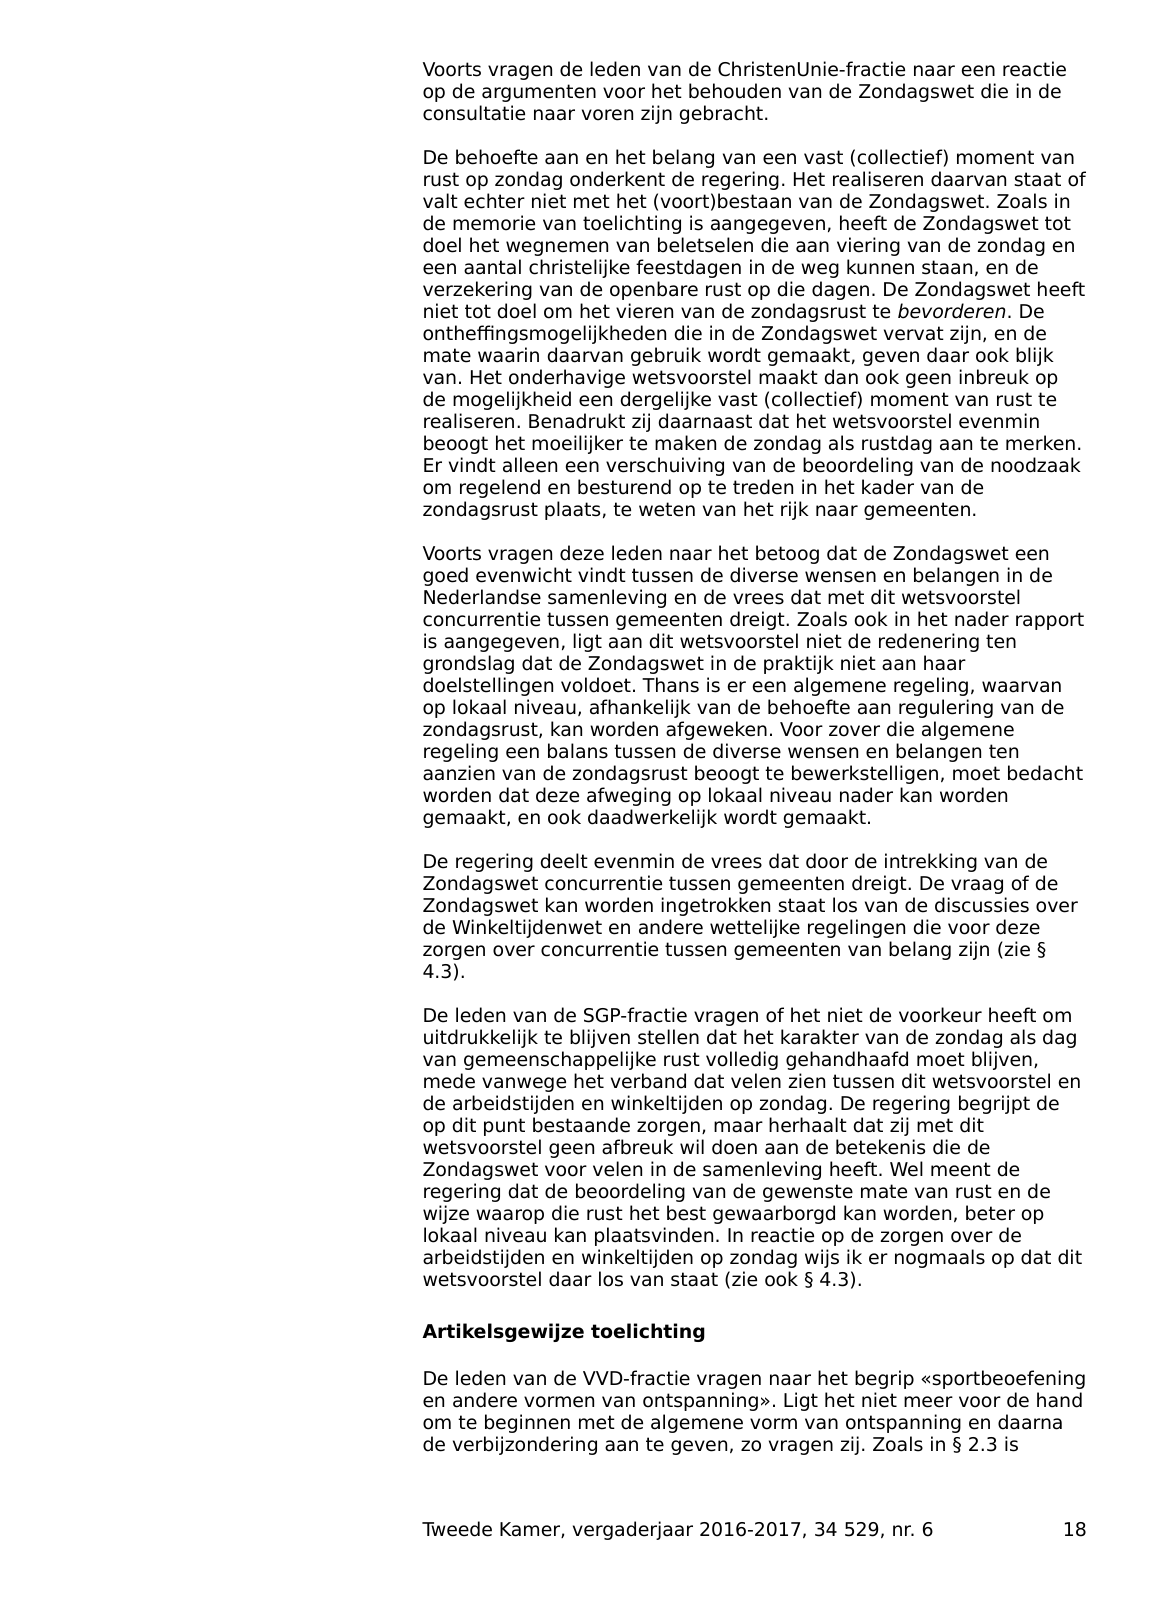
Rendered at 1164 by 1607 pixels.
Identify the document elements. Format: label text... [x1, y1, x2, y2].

subtitle Artikelsgewijze toelichting [422, 1321, 1087, 1343]
text De behoefte aan en het belang van een vast (collectief) moment van rust op zondag onderkent de regering. Het realiseren daarvan staat of valt echter niet met het (voort)bestaan van de Zondagswet. Zoals in de memorie van toelichting is aangegeven, heeft de Zondagswet tot doel het wegnemen van beletselen die aan viering van de zondag en een aantal christelijke feestdagen in de weg kunnen staan, en de verzekering van de openbare rust op die dagen. De Zondagswet heeft niet tot doel om het vieren van de zondagsrust te bevorderen. De ontheffingsmogelijkheden die in de Zondagswet vervat zijn, en de mate waarin daarvan gebruik wordt gemaakt, geven daar ook blijk van. Het onderhavige wetsvoorstel maakt dan ook geen inbreuk op de mogelijkheid een dergelijke vast (collectief) moment van rust te realiseren. Benadrukt zij daarnaast dat het wetsvoorstel evenmin beoogt het moeilijker te maken de zondag als rustdag aan te merken. Er vindt alleen een verschuiving van de beoordeling van de noodzaak om regelend en besturend op te treden in het kader van de zondagsrust plaats, te weten van het rijk naar gemeenten. [422, 147, 1087, 521]
text De leden van de SGP-fractie vragen of het niet de voorkeur heeft om uitdrukkelijk te blijven stellen dat het karakter van de zondag als dag van gemeenschappelijke rust volledig gehandhaafd moet blijven, mede vanwege het verband dat velen zien tussen dit wetsvoorstel en de arbeidstijden en winkeltijden op zondag. De regering begrijpt de op dit punt bestaande zorgen, maar herhaalt dat zij met dit wetsvoorstel geen afbreuk wil doen aan de betekenis die de Zondagswet voor velen in de samenleving heeft. Wel meent de regering dat de beoordeling van de gewenste mate van rust en de wijze waarop die rust het best gewaarborgd kan worden, beter op lokaal niveau kan plaatsvinden. In reactie op de zorgen over de arbeidstijden en winkeltijden op zondag wijs ik er nogmaals op dat dit wetsvoorstel daar los van staat (zie ook § 4.3). [422, 1005, 1087, 1291]
text Voorts vragen deze leden naar het betoog dat de Zondagswet een goed evenwicht vindt tussen de diverse wensen en belangen in de Nederlandse samenleving en de vrees dat met dit wetsvoorstel concurrentie tussen gemeenten dreigt. Zoals ook in het nader rapport is aangegeven, ligt aan dit wetsvoorstel niet de redenering ten grondslag dat de Zondagswet in de praktijk niet aan haar doelstellingen voldoet. Thans is er een algemene regeling, waarvan op lokaal niveau, afhankelijk van de behoefte aan regulering van de zondagsrust, kan worden afgeweken. Voor zover die algemene regeling een balans tussen de diverse wensen en belangen ten aanzien van de zondagsrust beoogt te bewerkstelligen, moet bedacht worden dat deze afweging op lokaal niveau nader kan worden gemaakt, en ook daadwerkelijk wordt gemaakt. [422, 543, 1087, 829]
text De leden van de VVD-fractie vragen naar het begrip «sportbeoefening en andere vormen van ontspanning». Ligt het niet meer voor de hand om te beginnen met de algemene vorm van ontspanning en daarna de verbijzondering aan te geven, zo vragen zij. Zoals in § 2.3 is [422, 1368, 1087, 1456]
text De regering deelt evenmin de vrees dat door de intrekking van de Zondagswet concurrentie tussen gemeenten dreigt. De vraag of de Zondagswet kan worden ingetrokken staat los van de discussies over de Winkeltijdenwet en andere wettelijke regelingen die voor deze zorgen over concurrentie tussen gemeenten van belang zijn (zie § 4.3). [422, 851, 1087, 983]
text Voorts vragen de leden van de ChristenUnie-fractie naar een reactie op de argumenten voor het behouden van de Zondagswet die in de consultatie naar voren zijn gebracht. [422, 59, 1087, 125]
